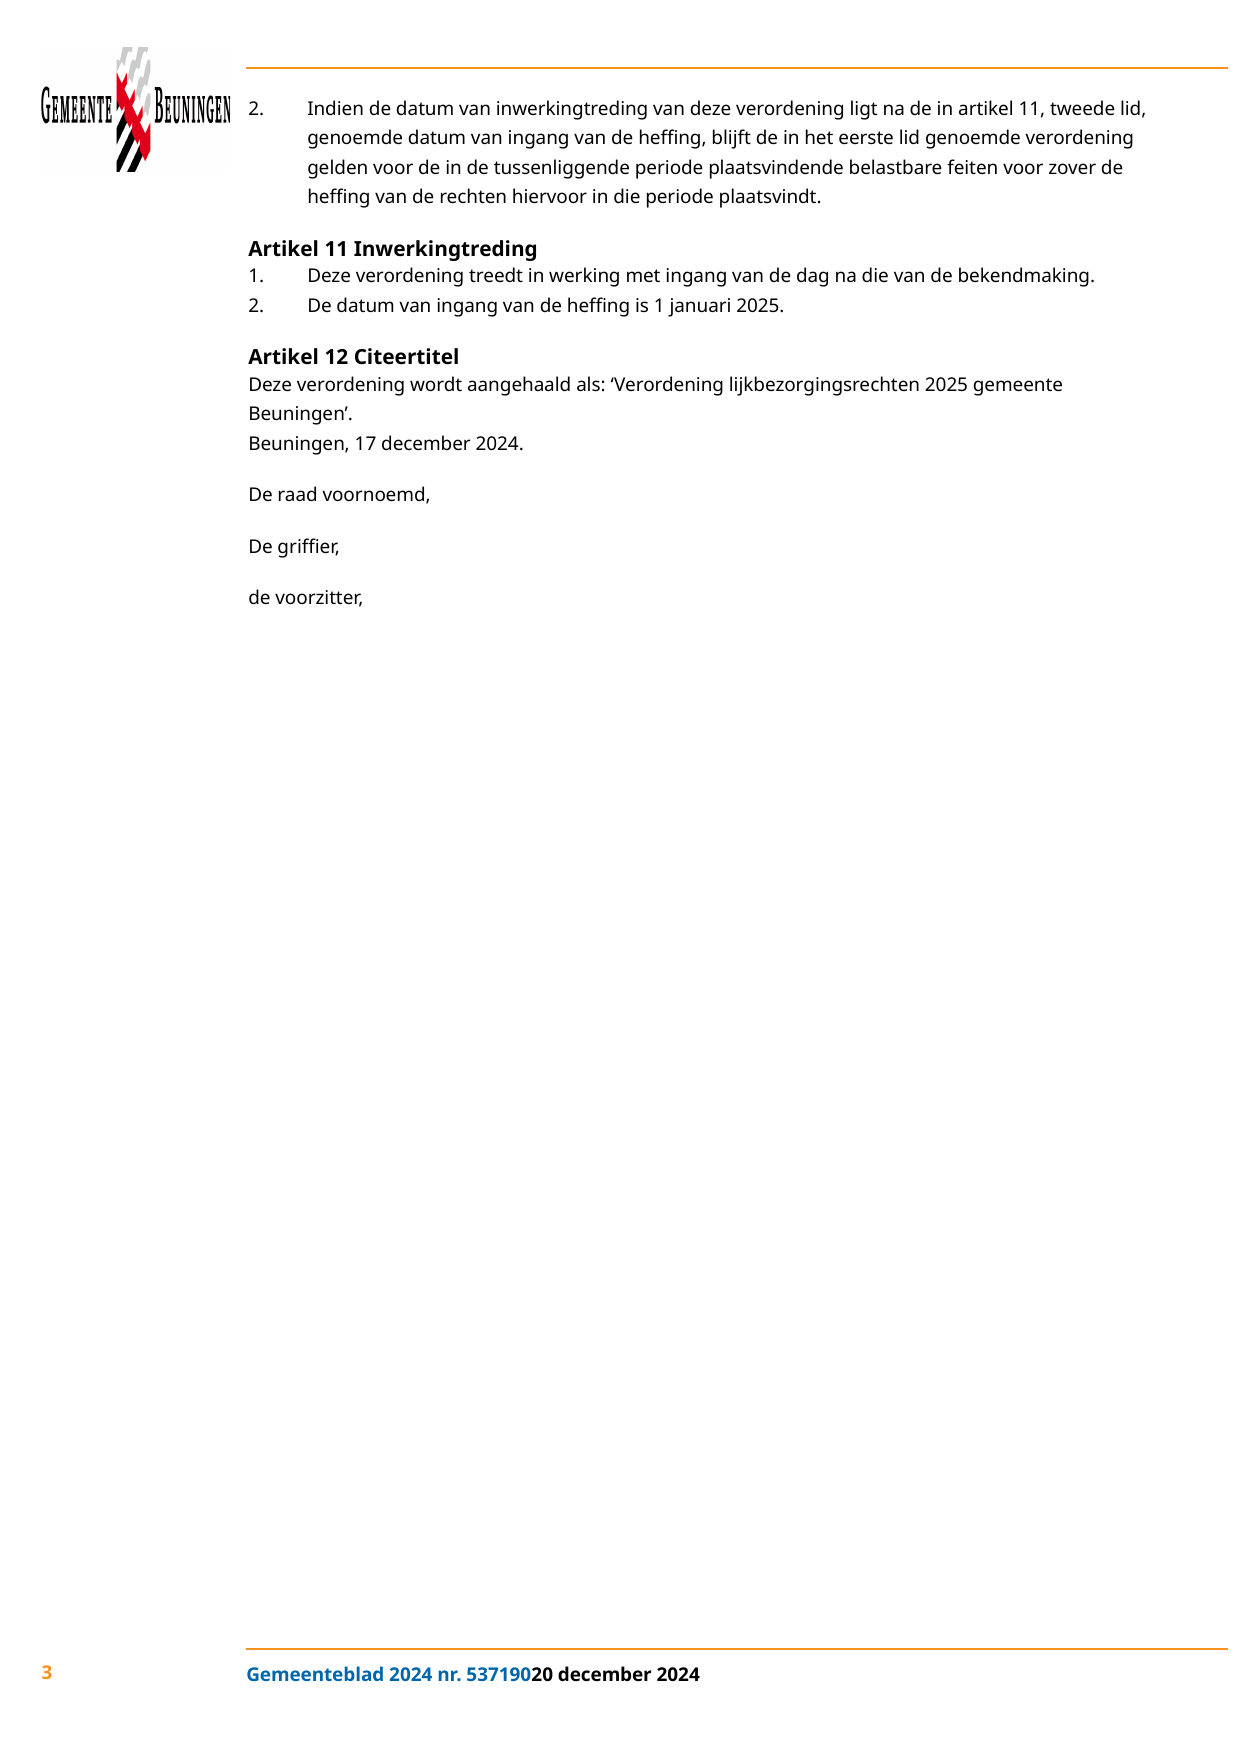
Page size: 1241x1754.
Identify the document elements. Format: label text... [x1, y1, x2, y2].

text Artikel 11 Inwerkingtreding [248, 234, 1152, 262]
list De datum van ingang van de heffing is 1 januari 2025. [248, 292, 1152, 318]
text de voorzitter, [248, 584, 1152, 610]
list Deze verordening treedt in werking met ingang van de dag na die van de bekendmaking. [248, 262, 1152, 288]
list Indien de datum van inwerkingtreding van deze verordening ligt na de in artikel 11, tweede lid, genoemde datum van ingang van de heffing, blijft de in het eerste lid genoemde verordening gelden voor de in de tussenliggende periode plaatsvindende belastbare feiten voor zover de heffing van de rechten hiervoor in die periode plaatsvindt. [248, 95, 1152, 209]
text De raad voornoemd, [248, 481, 1152, 507]
text Deze verordening wordt aangehaald als: ‘Verordening lijkbezorgingsrechten 2025 gemeente Beuningen’. [248, 371, 1152, 426]
text Artikel 12 Citeertitel [248, 342, 1152, 371]
text De griffier, [248, 533, 1152, 559]
text Beuningen, 17 december 2024. [248, 430, 1152, 456]
picture [41, 47, 231, 172]
